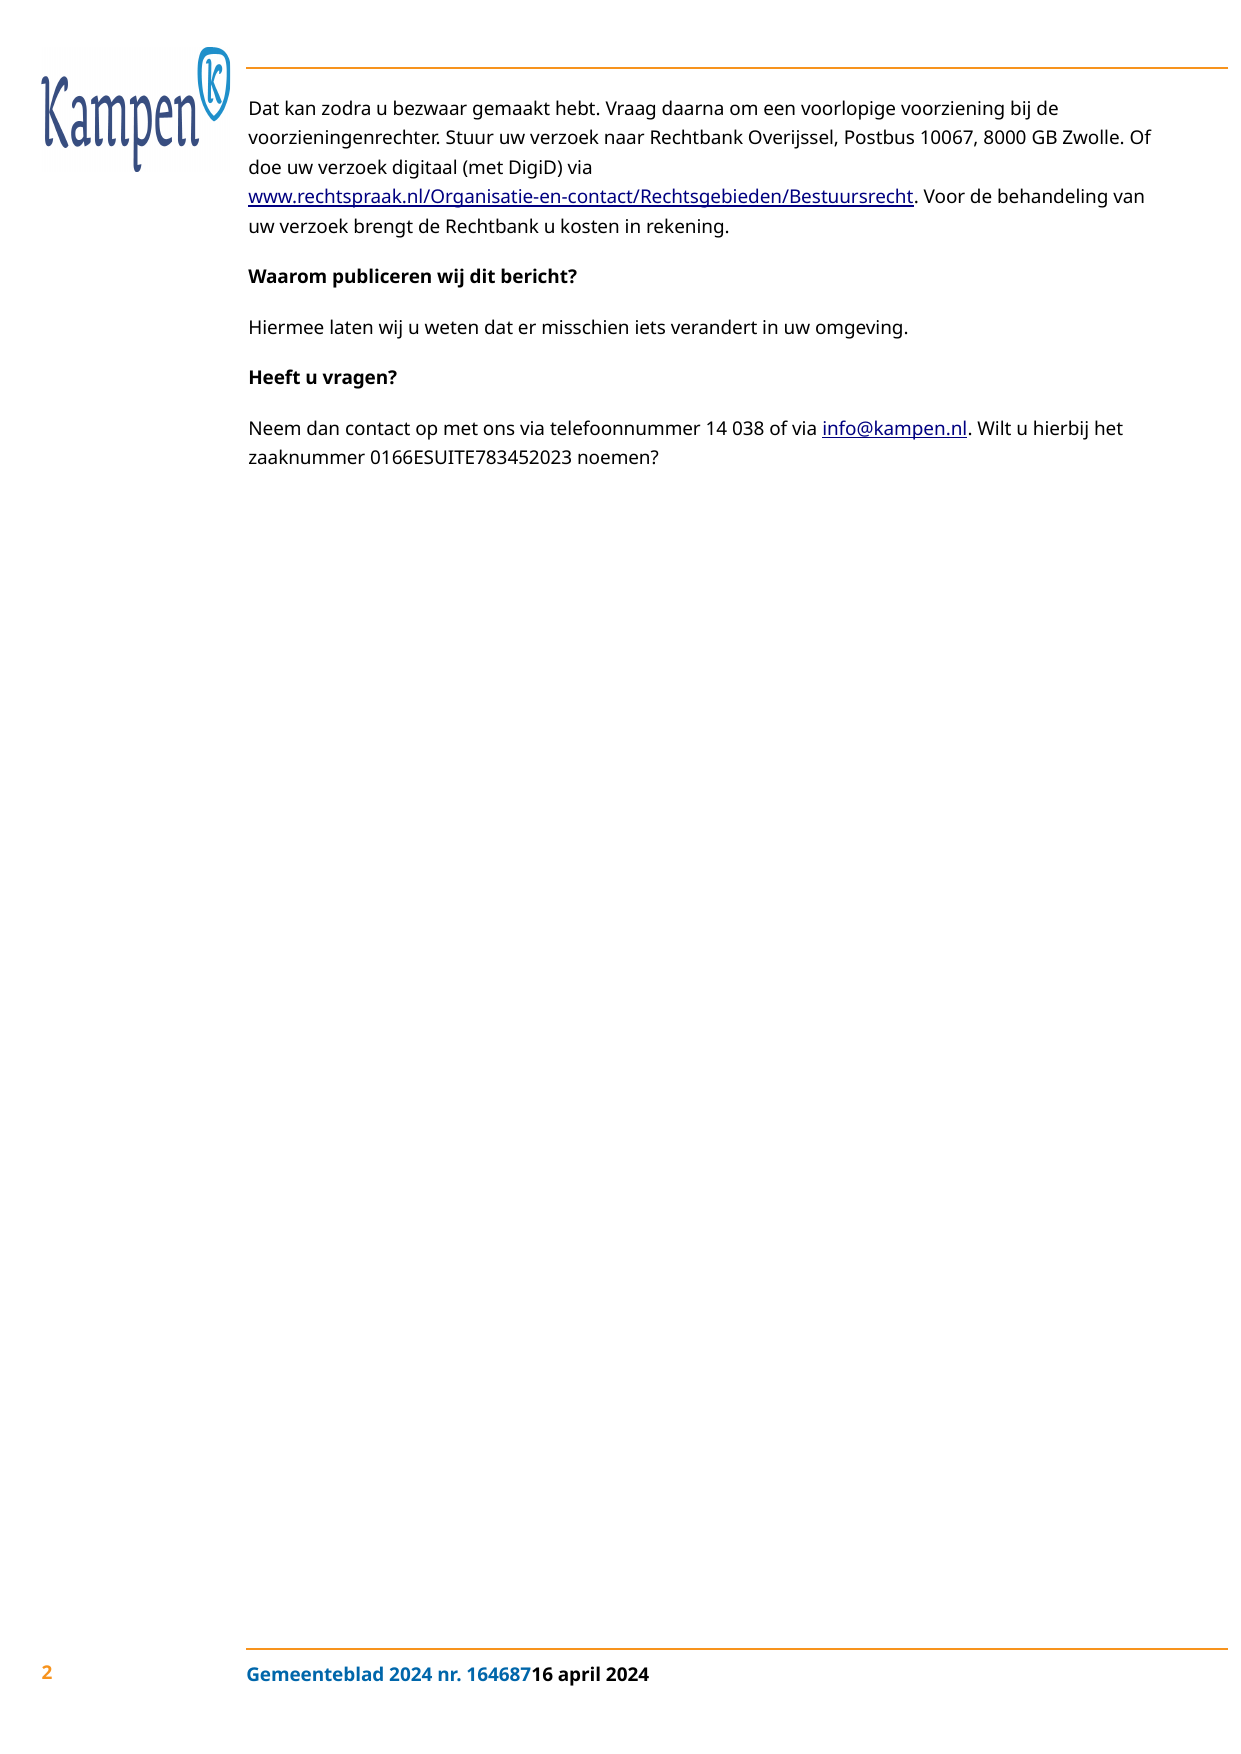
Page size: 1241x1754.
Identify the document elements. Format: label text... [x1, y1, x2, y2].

picture [41, 47, 231, 172]
text Hiermee laten wij u weten dat er misschien iets verandert in uw omgeving. [248, 314, 1152, 340]
text Waarom publiceren wij dit bericht? [248, 263, 1152, 289]
text Neem dan contact op met ons via telefoonnummer 14 038 of via info@kampen.nl. Wilt u hierbij het zaaknummer 0166ESUITE783452023 noemen? [248, 415, 1152, 470]
text Dat kan zodra u bezwaar gemaakt hebt. Vraag daarna om een voorlopige voorziening bij de voorzieningenrechter. Stuur uw verzoek naar Rechtbank Overijssel, Postbus 10067, 8000 GB Zwolle. Of doe uw verzoek digitaal (met DigiD) via www.rechtspraak.nl/Organisatie-en-contact/Rechtsgebieden/Bestuursrecht. Voor de behandeling van uw verzoek brengt de Rechtbank u kosten in rekening. [248, 95, 1152, 239]
text Heeft u vragen? [248, 364, 1152, 390]
